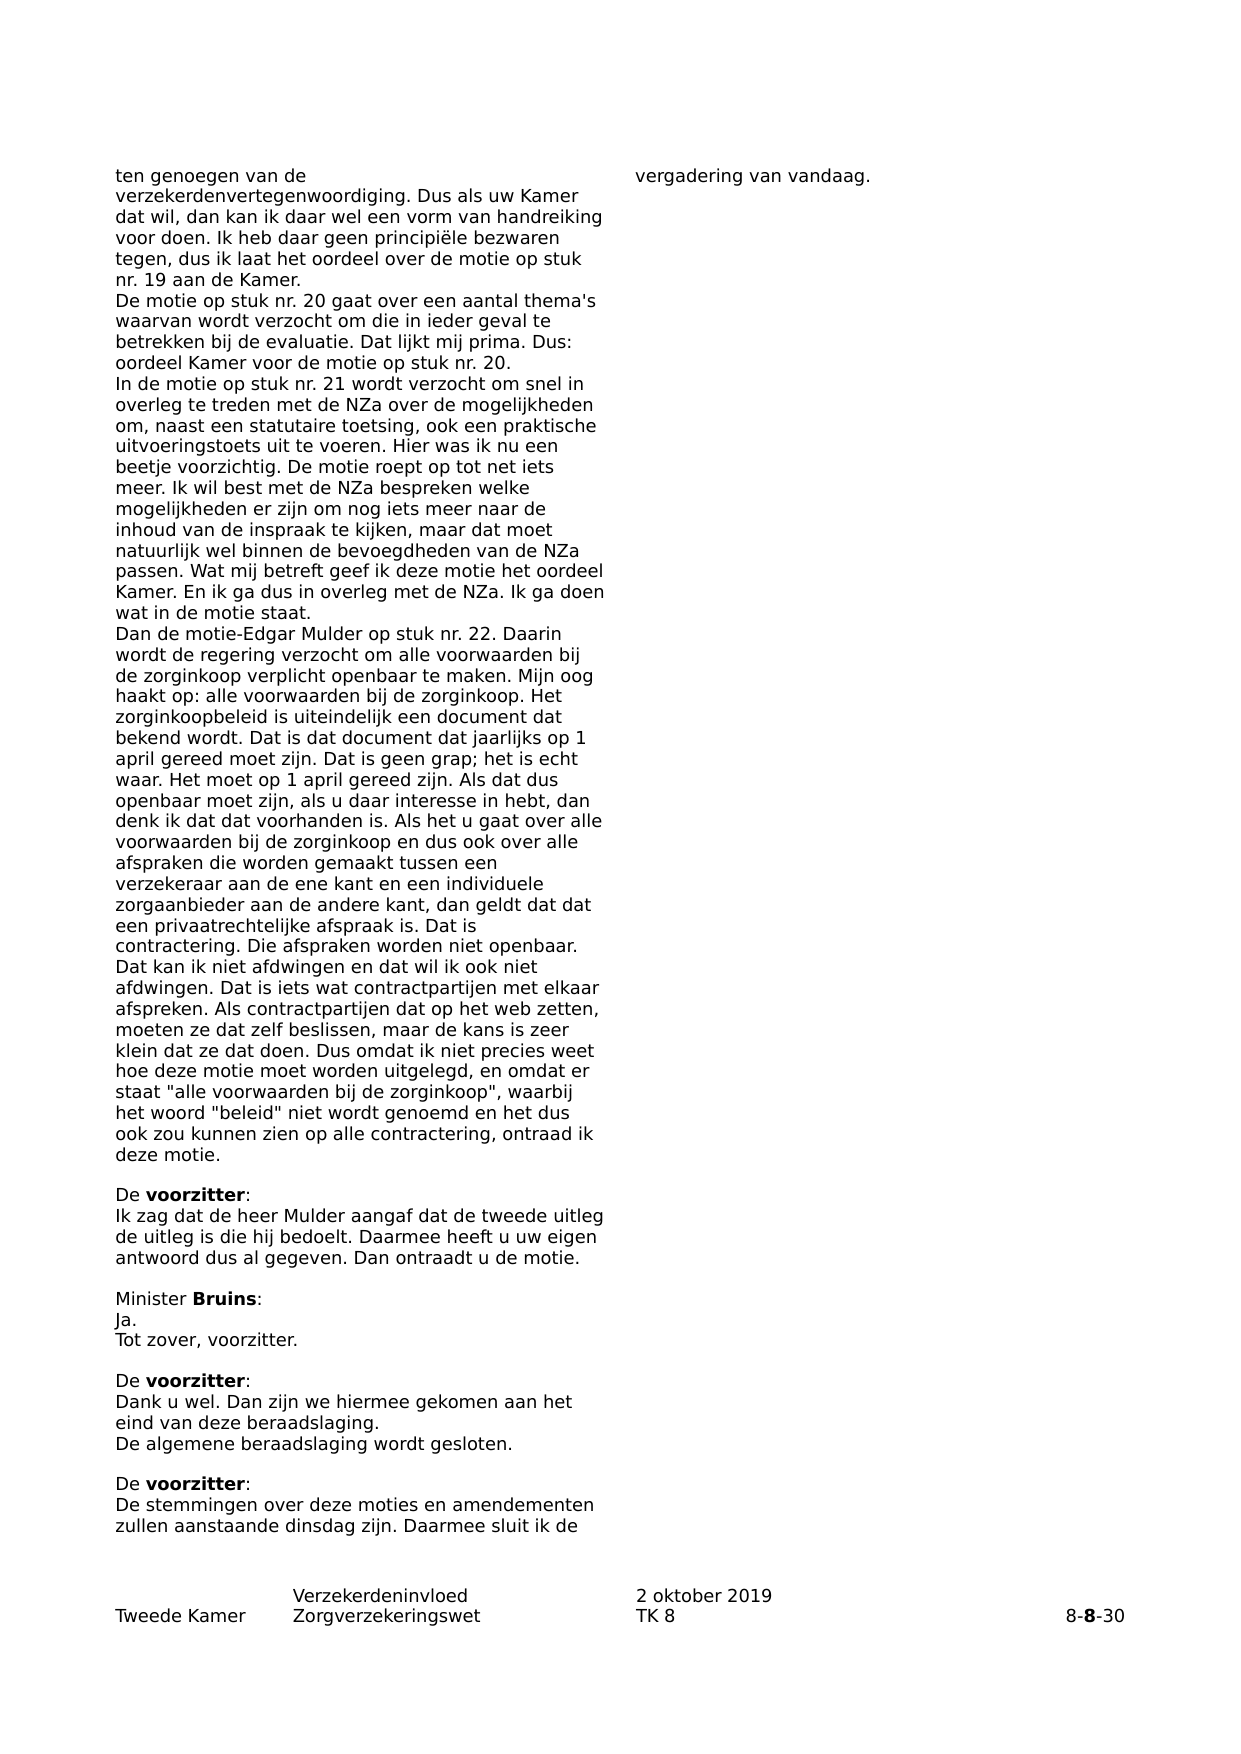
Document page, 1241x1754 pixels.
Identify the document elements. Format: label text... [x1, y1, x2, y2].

text De voorzitter: [115, 1474, 605, 1495]
text De motie op stuk nr. 20 gaat over een aantal thema's waarvan wordt verzocht om die in ieder geval te betrekken bij de evaluatie. Dat lijkt mij prima. Dus: oordeel Kamer voor de motie op stuk nr. 20. [115, 290, 605, 374]
text Ik zag dat de heer Mulder aangaf dat de tweede uitleg de uitleg is die hij bedoelt. Daarmee heeft u uw eigen antwoord dus al gegeven. Dan ontraadt u de motie. [115, 1206, 605, 1268]
text Dan de motie-Edgar Mulder op stuk nr. 22. Daarin wordt de regering verzocht om alle voorwaarden bij de zorginkoop verplicht openbaar te maken. Mijn oog haakt op: alle voorwaarden bij de zorginkoop. Het zorginkoopbeleid is uiteindelijk een document dat bekend wordt. Dat is dat document dat jaarlijks op 1 april gereed moet zijn. Dat is geen grap; het is echt waar. Het moet op 1 april gereed zijn. Als dat dus openbaar moet zijn, als u daar interesse in hebt, dan denk ik dat dat voorhanden is. Als het u gaat over alle voorwaarden bij de zorginkoop en dus ook over alle afspraken die worden gemaakt tussen een verzekeraar aan de ene kant en een individuele zorgaanbieder aan de andere kant, dan geldt dat dat een privaatrechtelijke afspraak is. Dat is contractering. Die afspraken worden niet openbaar. Dat kan ik niet afdwingen en dat wil ik ook niet afdwingen. Dat is iets wat contractpartijen met elkaar afspreken. Als contractpartijen dat op het web zetten, moeten ze dat zelf beslissen, maar de kans is zeer klein dat ze dat doen. Dus omdat ik niet precies weet hoe deze motie moet worden uitgelegd, en omdat er staat "alle voorwaarden bij de zorginkoop", waarbij het woord "beleid" niet wordt genoemd en het dus ook zou kunnen zien op alle contractering, ontraad ik deze motie. [115, 624, 605, 1165]
text Ja. [115, 1309, 605, 1330]
text Tot zover, voorzitter. [115, 1330, 605, 1351]
text Minister Bruins: [115, 1288, 605, 1309]
text De voorzitter: [115, 1371, 605, 1392]
text In de motie op stuk nr. 21 wordt verzocht om snel in overleg te treden met de NZa over de mogelijkheden om, naast een statutaire toetsing, ook een praktische uitvoeringstoets uit te voeren. Hier was ik nu een beetje voorzichtig. De motie roept op tot net iets meer. Ik wil best met de NZa bespreken welke mogelijkheden er zijn om nog iets meer naar de inhoud van de inspraak te kijken, maar dat moet natuurlijk wel binnen de bevoegdheden van de NZa passen. Wat mij betreft geef ik deze motie het oordeel Kamer. En ik ga dus in overleg met de NZa. Ik ga doen wat in de motie staat. [115, 374, 605, 624]
text De algemene beraadslaging wordt gesloten. [115, 1433, 605, 1454]
text Dank u wel. Dan zijn we hiermee gekomen aan het eind van deze beraadslaging. [115, 1392, 605, 1433]
text De voorzitter: [115, 1185, 605, 1206]
text De stemmingen over deze moties en amendementen zullen aanstaande dinsdag zijn. Daarmee sluit ik de [115, 1495, 605, 1537]
text vergadering van vandaag. [635, 165, 1125, 186]
text ten genoegen van de verzekerdenvertegenwoordiging. Dus als uw Kamer dat wil, dan kan ik daar wel een vorm van handreiking voor doen. Ik heb daar geen principiële bezwaren tegen, dus ik laat het oordeel over de motie op stuk nr. 19 aan de Kamer. [115, 165, 605, 290]
